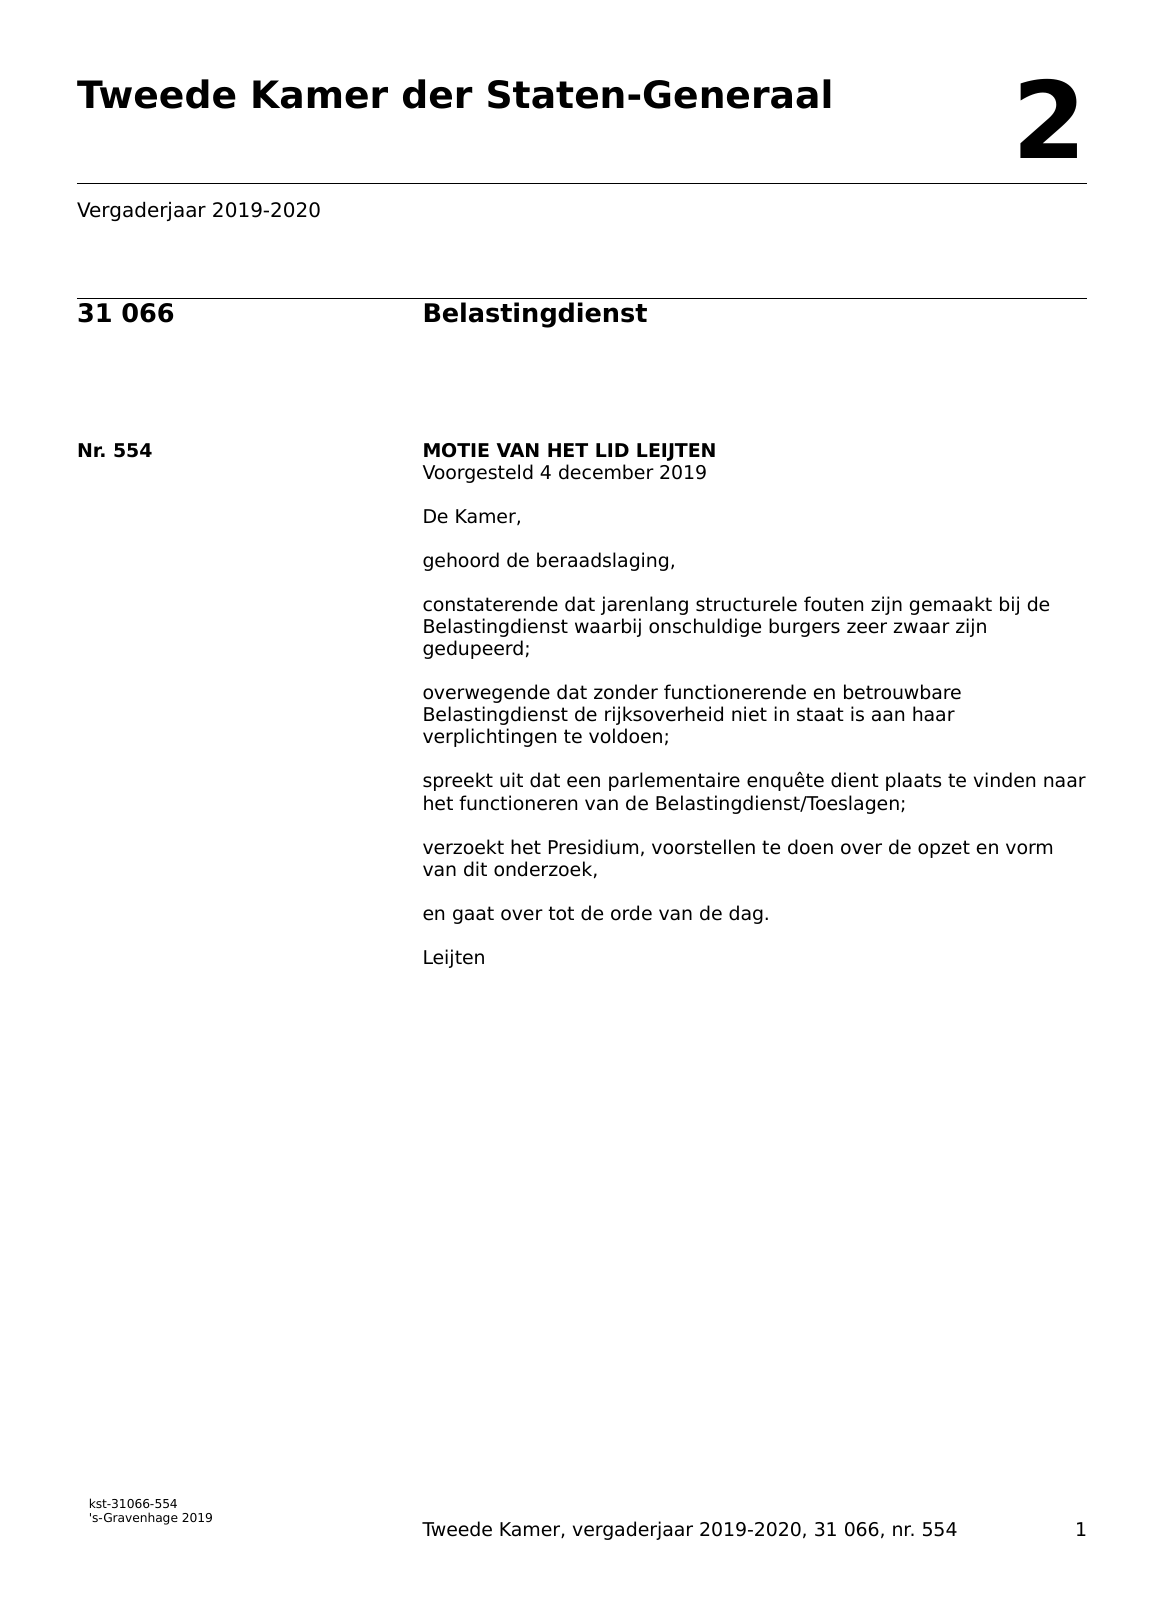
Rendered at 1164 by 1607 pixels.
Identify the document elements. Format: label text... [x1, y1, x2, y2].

text en gaat over tot de orde van de dag. [422, 903, 1087, 925]
text verzoekt het Presidium, voorstellen te doen over de opzet en vorm van dit onderzoek, [422, 837, 1087, 881]
table_header Tweede Kamer der Staten-Generaal [77, 59, 886, 183]
text Leijten [422, 947, 1087, 969]
text gehoord de beraadslaging, [422, 550, 1087, 572]
subtitle Nr. 554 MOTIE VAN HET LID LEIJTEN [77, 440, 1087, 462]
text 's-Gravenhage 2019 [88, 1511, 323, 1525]
text kst-31066-554 [88, 1497, 323, 1511]
text Voorgesteld 4 december 2019 [422, 462, 1087, 484]
table_cell Vergaderjaar 2019-2020 [77, 184, 1087, 298]
text constaterende dat jarenlang structurele fouten zijn gemaakt bij de Belastingdienst waarbij onschuldige burgers zeer zwaar zijn gedupeerd; [422, 594, 1087, 660]
text spreekt uit dat een parlementaire enquête dient plaats te vinden naar het functioneren van de Belastingdienst/Toeslagen; [422, 770, 1087, 814]
text De Kamer, [422, 506, 1087, 528]
table_header 2 [886, 59, 1087, 183]
text overwegende dat zonder functionerende en betrouwbare Belastingdienst de rijksoverheid niet in staat is aan haar verplichtingen te voldoen; [422, 682, 1087, 748]
subtitle 31 066 Belastingdienst [77, 299, 1087, 329]
